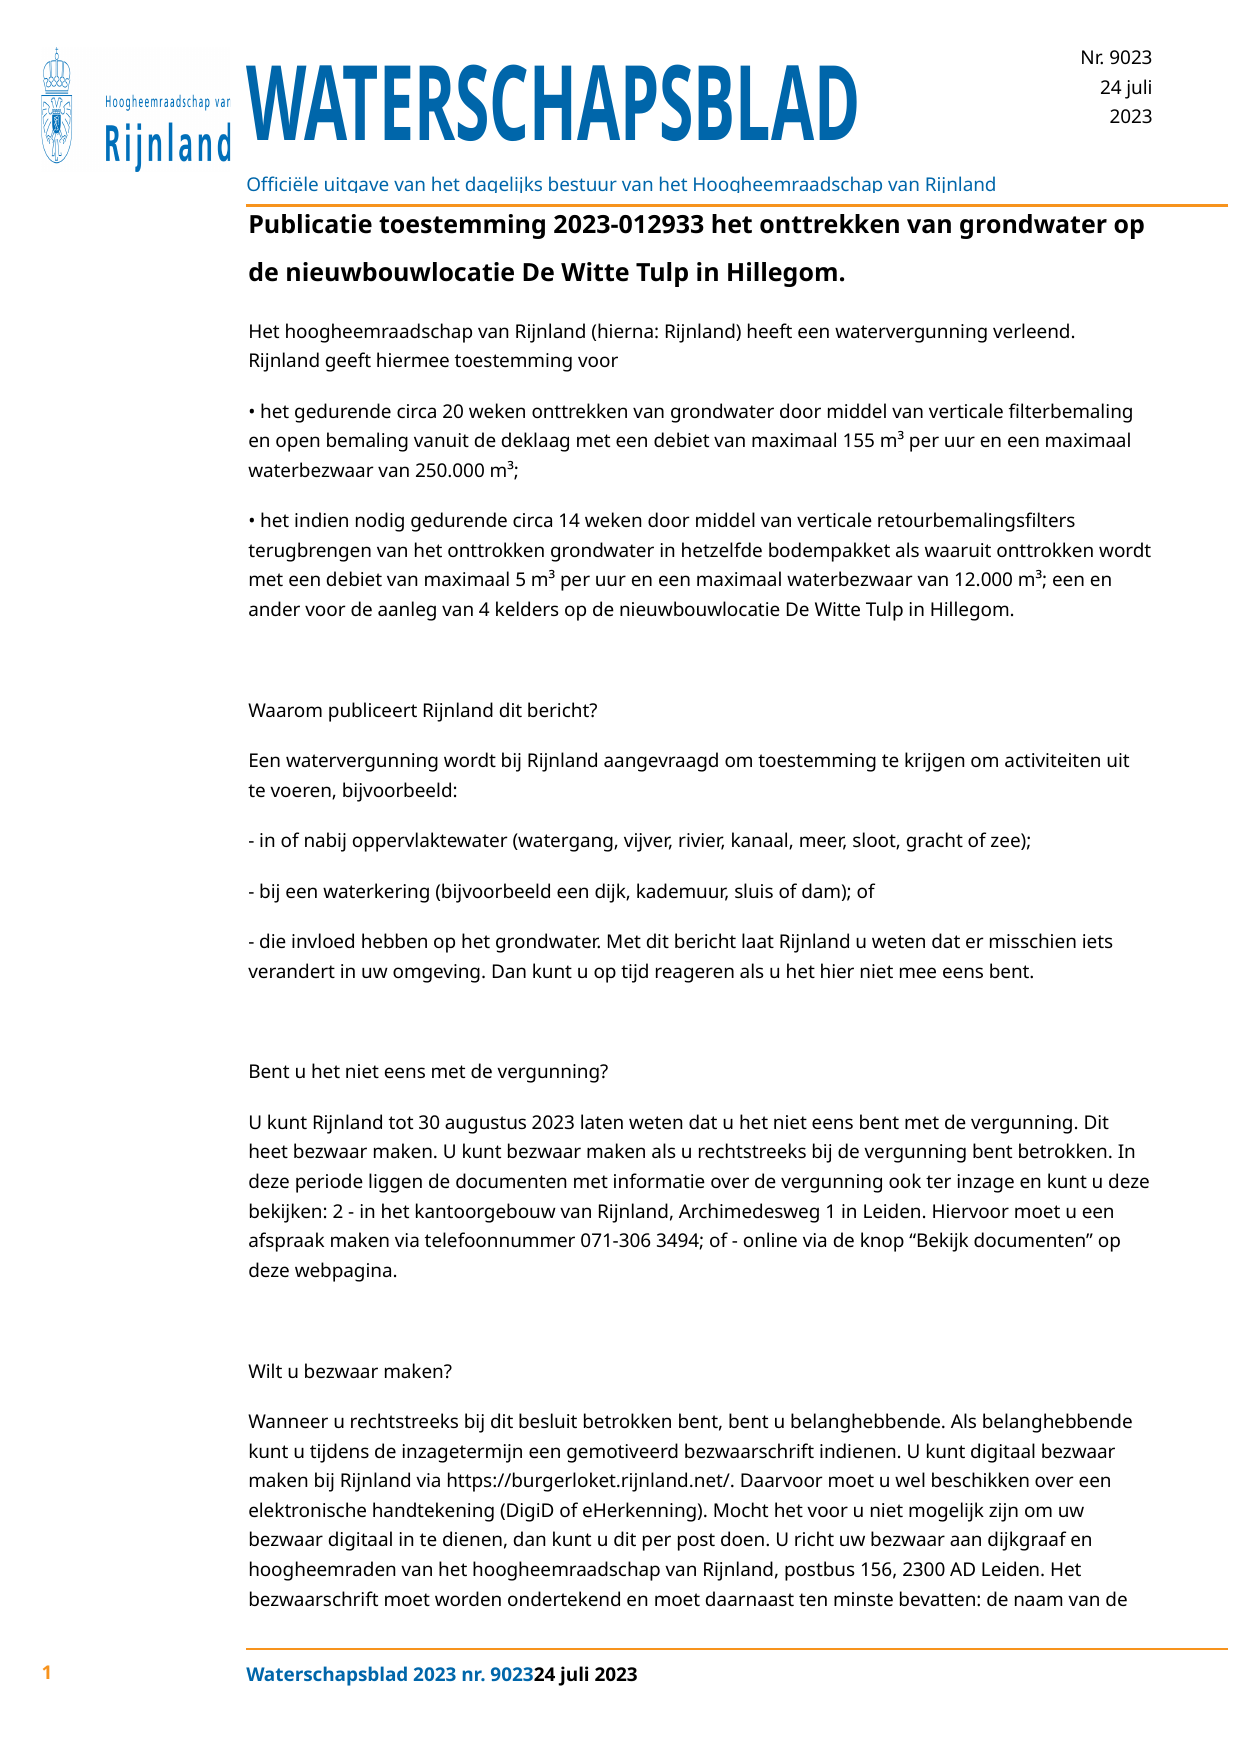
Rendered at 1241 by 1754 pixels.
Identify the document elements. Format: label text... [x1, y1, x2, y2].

text Een watervergunning wordt bij Rijnland aangevraagd om toestemming te krijgen om activiteiten uit te voeren, bijvoorbeeld: [248, 747, 1152, 803]
text Wanneer u rechtstreeks bij dit besluit betrokken bent, bent u belanghebbende. Als belanghebbende kunt u tijdens de inzagetermijn een gemotiveerd bezwaarschrift indienen. U kunt digitaal bezwaar maken bij Rijnland via https://burgerloket.rijnland.net/. Daarvoor moet u wel beschikken over een elektronische handtekening (DigiD of eHerkenning). Mocht het voor u niet mogelijk zijn om uw bezwaar digitaal in te dienen, dan kunt u dit per post doen. U richt uw bezwaar aan dijkgraaf en hoogheemraden van het hoogheemraadschap van Rijnland, postbus 156, 2300 AD Leiden. Het bezwaarschrift moet worden ondertekend en moet daarnaast ten minste bevatten: de naam van de [248, 1408, 1152, 1612]
text Waarom publiceert Rijnland dit bericht? [248, 697, 1152, 723]
text U kunt Rijnland tot 30 augustus 2023 laten weten dat u het niet eens bent met de vergunning. Dit heet bezwaar maken. U kunt bezwaar maken als u rechtstreeks bij de vergunning bent betrokken. In deze periode liggen de documenten met informatie over de vergunning ook ter inzage en kunt u deze bekijken: 2 - in het kantoorgebouw van Rijnland, Archimedesweg 1 in Leiden. Hiervoor moet u een afspraak maken via telefoonnummer 071-306 3494; of - online via de knop “Bekijk documenten” op deze webpagina. [248, 1109, 1152, 1283]
text - in of nabij oppervlaktewater (watergang, vijver, rivier, kanaal, meer, sloot, gracht of zee); [248, 827, 1152, 853]
text • het indien nodig gedurende circa 14 weken door middel van verticale retourbemalingsfilters terugbrengen van het onttrokken grondwater in hetzelfde bodempakket als waaruit onttrokken wordt met een debiet van maximaal 5 m³ per uur en een maximaal waterbezwaar van 12.000 m³; een en ander voor de aanleg van 4 kelders op de nieuwbouwlocatie De Witte Tulp in Hillegom. [248, 507, 1152, 622]
text - bij een waterkering (bijvoorbeeld een dijk, kademuur, sluis of dam); of [248, 878, 1152, 904]
text Bent u het niet eens met de vergunning? [248, 1059, 1152, 1084]
text • het gedurende circa 20 weken onttrekken van grondwater door middel van verticale filterbemaling en open bemaling vanuit de deklaag met een debiet van maximaal 155 m³ per uur en een maximaal waterbezwaar van 250.000 m³; [248, 398, 1152, 483]
picture [41, 47, 231, 172]
text Publicatie toestemming 2023-012933 het onttrekken van grondwater op de nieuwbouwlocatie De Witte Tulp in Hillegom. [248, 207, 1152, 288]
text Wilt u bezwaar maken? [248, 1358, 1152, 1384]
text Het hoogheemraadschap van Rijnland (hierna: Rijnland) heeft een watervergunning verleend. Rijnland geeft hiermee toestemming voor [248, 318, 1152, 373]
text - die invloed hebben op het grondwater. Met dit bericht laat Rijnland u weten dat er misschien iets verandert in uw omgeving. Dan kunt u op tijd reageren als u het hier niet mee eens bent. [248, 928, 1152, 984]
